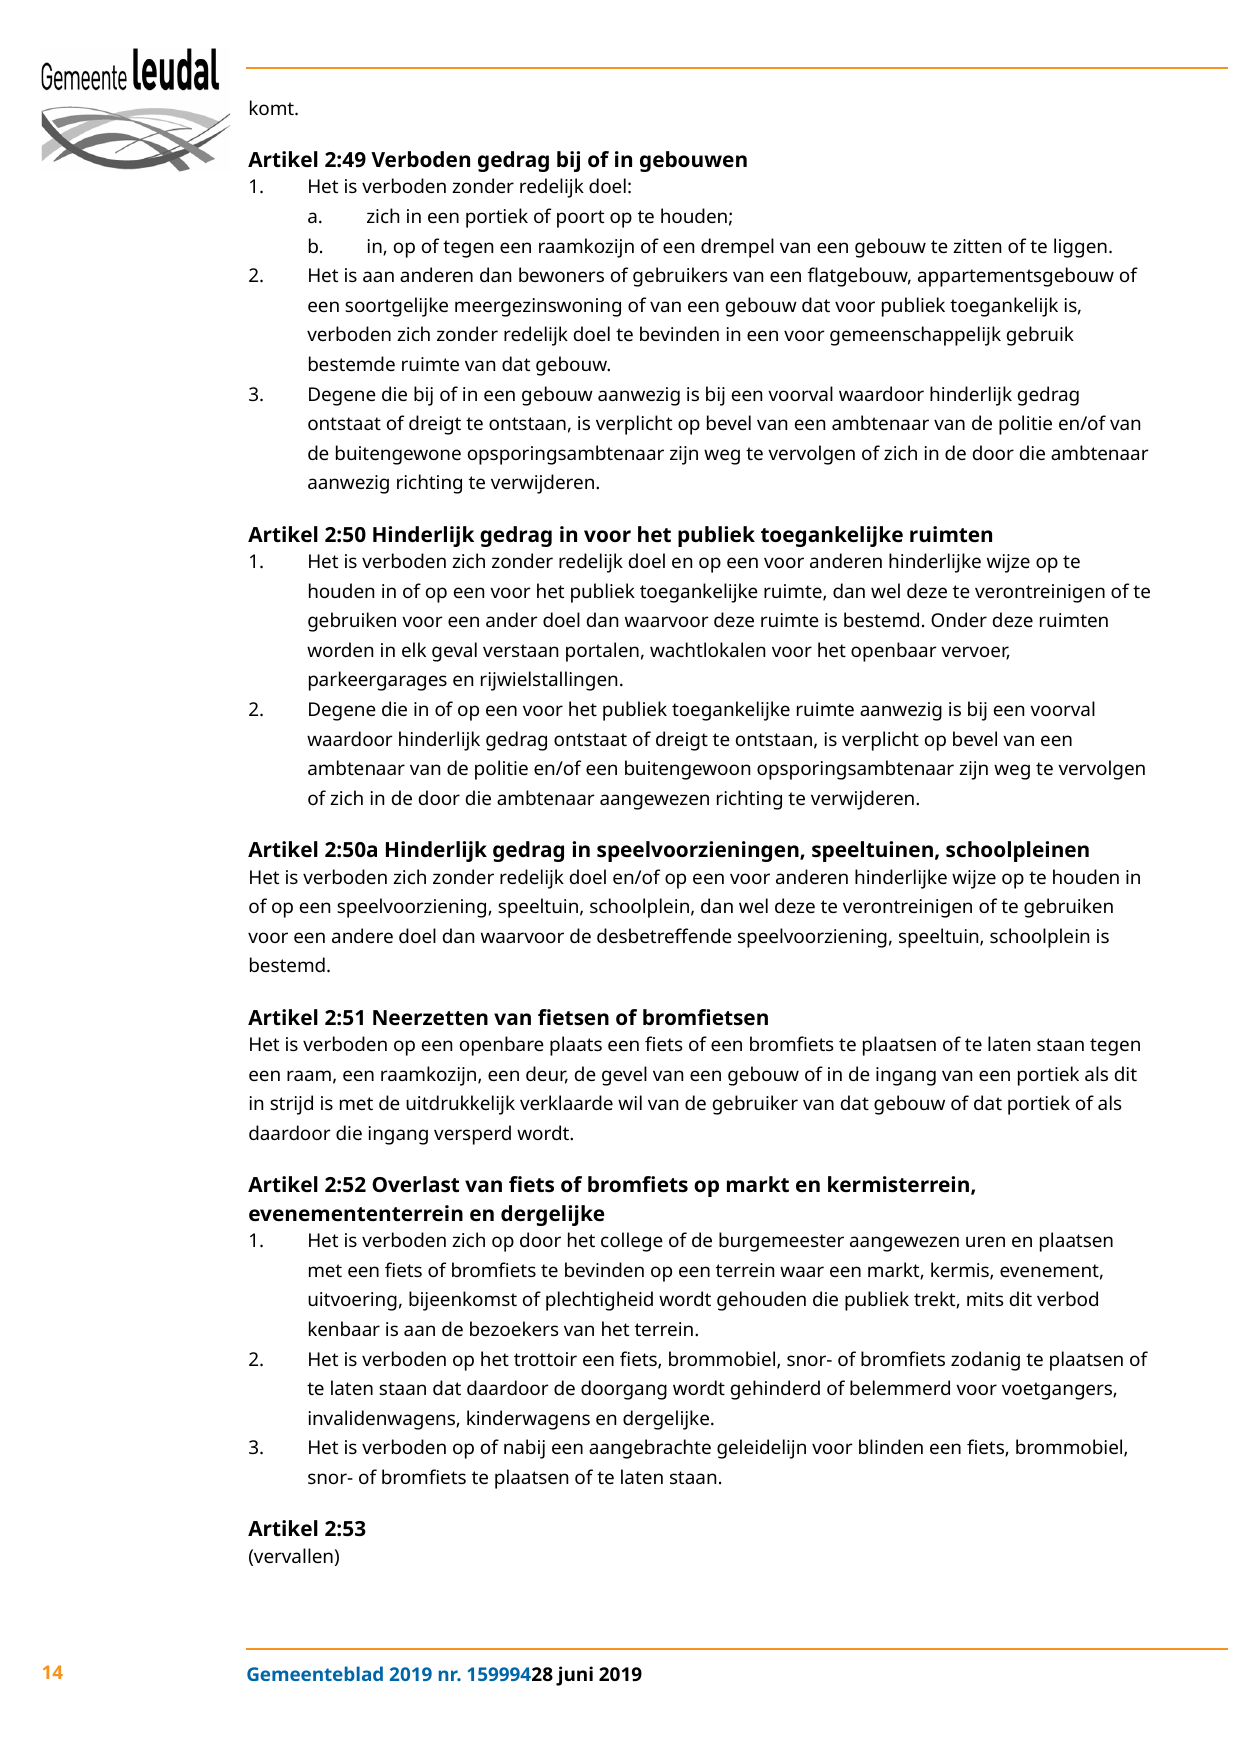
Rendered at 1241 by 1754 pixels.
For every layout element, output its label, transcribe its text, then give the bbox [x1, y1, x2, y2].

list Het is verboden zonder redelijk doel: [248, 174, 1152, 199]
text Artikel 2:53 [248, 1514, 1152, 1543]
list Het is verboden op het trottoir een fiets, brommobiel, snor- of bromfiets zodanig te plaatsen of te laten staan dat daardoor de doorgang wordt gehinderd of belemmerd voor voetgangers, invalidenwagens, kinderwagens en dergelijke. [248, 1346, 1152, 1431]
list Het is verboden zich zonder redelijk doel en op een voor anderen hinderlijke wijze op te houden in of op een voor het publiek toegankelijke ruimte, dan wel deze te verontreinigen of te gebruiken voor een ander doel dan waarvoor deze ruimte is bestemd. Onder deze ruimten worden in elk geval verstaan portalen, wachtlokalen voor het openbaar vervoer, parkeergarages en rijwielstallingen. [248, 548, 1152, 692]
text Het is verboden zich zonder redelijk doel en/of op een voor anderen hinderlijke wijze op te houden in of op een speelvoorziening, speeltuin, schoolplein, dan wel deze te verontreinigen of te gebruiken voor een andere doel dan waarvoor de desbetreffende speelvoorziening, speeltuin, schoolplein is bestemd. [248, 864, 1152, 978]
list Het is verboden zich op door het college of de burgemeester aangewezen uren en plaatsen met een fiets of bromfiets te bevinden op een terrein waar een markt, kermis, evenement, uitvoering, bijeenkomst of plechtigheid wordt gehouden die publiek trekt, mits dit verbod kenbaar is aan de bezoekers van het terrein. [248, 1227, 1152, 1342]
list Degene die bij of in een gebouw aanwezig is bij een voorval waardoor hinderlijk gedrag ontstaat of dreigt te ontstaan, is verplicht op bevel van een ambtenaar van de politie en/of van de buitengewone opsporingsambtenaar zijn weg te vervolgen of zich in de door die ambtenaar aanwezig richting te verwijderen. [248, 381, 1152, 495]
text (vervallen) [248, 1543, 1152, 1569]
text komt. [248, 95, 1152, 121]
text Artikel 2:51 Neerzetten van fietsen of bromfietsen [248, 1003, 1152, 1031]
text Artikel 2:50a Hinderlijk gedrag in speelvoorzieningen, speeltuinen, schoolpleinen [248, 835, 1152, 864]
text Artikel 2:50 Hinderlijk gedrag in voor het publiek toegankelijke ruimten [248, 520, 1152, 548]
text Artikel 2:49 Verboden gedrag bij of in gebouwen [248, 145, 1152, 174]
list zich in een portiek of poort op te houden; [307, 203, 1152, 229]
text Artikel 2:52 Overlast van fiets of bromfiets op markt en kermisterrein, evenemententerrein en dergelijke [248, 1171, 1152, 1227]
list Het is aan anderen dan bewoners of gebruikers van een flatgebouw, appartementsgebouw of een soortgelijke meergezinswoning of van een gebouw dat voor publiek toegankelijk is, verboden zich zonder redelijk doel te bevinden in een voor gemeenschappelijk gebruik bestemde ruimte van dat gebouw. [248, 262, 1152, 377]
picture [41, 47, 231, 172]
list Het is verboden op of nabij een aangebrachte geleidelijn voor blinden een fiets, brommobiel, snor- of bromfiets te plaatsen of te laten staan. [248, 1434, 1152, 1490]
list Degene die in of op een voor het publiek toegankelijke ruimte aanwezig is bij een voorval waardoor hinderlijk gedrag ontstaat of dreigt te ontstaan, is verplicht op bevel van een ambtenaar van de politie en/of een buitengewoon opsporingsambtenaar zijn weg te vervolgen of zich in de door die ambtenaar aangewezen richting te verwijderen. [248, 696, 1152, 811]
list in, op of tegen een raamkozijn of een drempel van een gebouw te zitten of te liggen. [307, 233, 1152, 258]
text Het is verboden op een openbare plaats een fiets of een bromfiets te plaatsen of te laten staan tegen een raam, een raamkozijn, een deur, de gevel van een gebouw of in de ingang van een portiek als dit in strijd is met de uitdrukkelijk verklaarde wil van de gebruiker van dat gebouw of dat portiek of als daardoor die ingang versperd wordt. [248, 1031, 1152, 1146]
